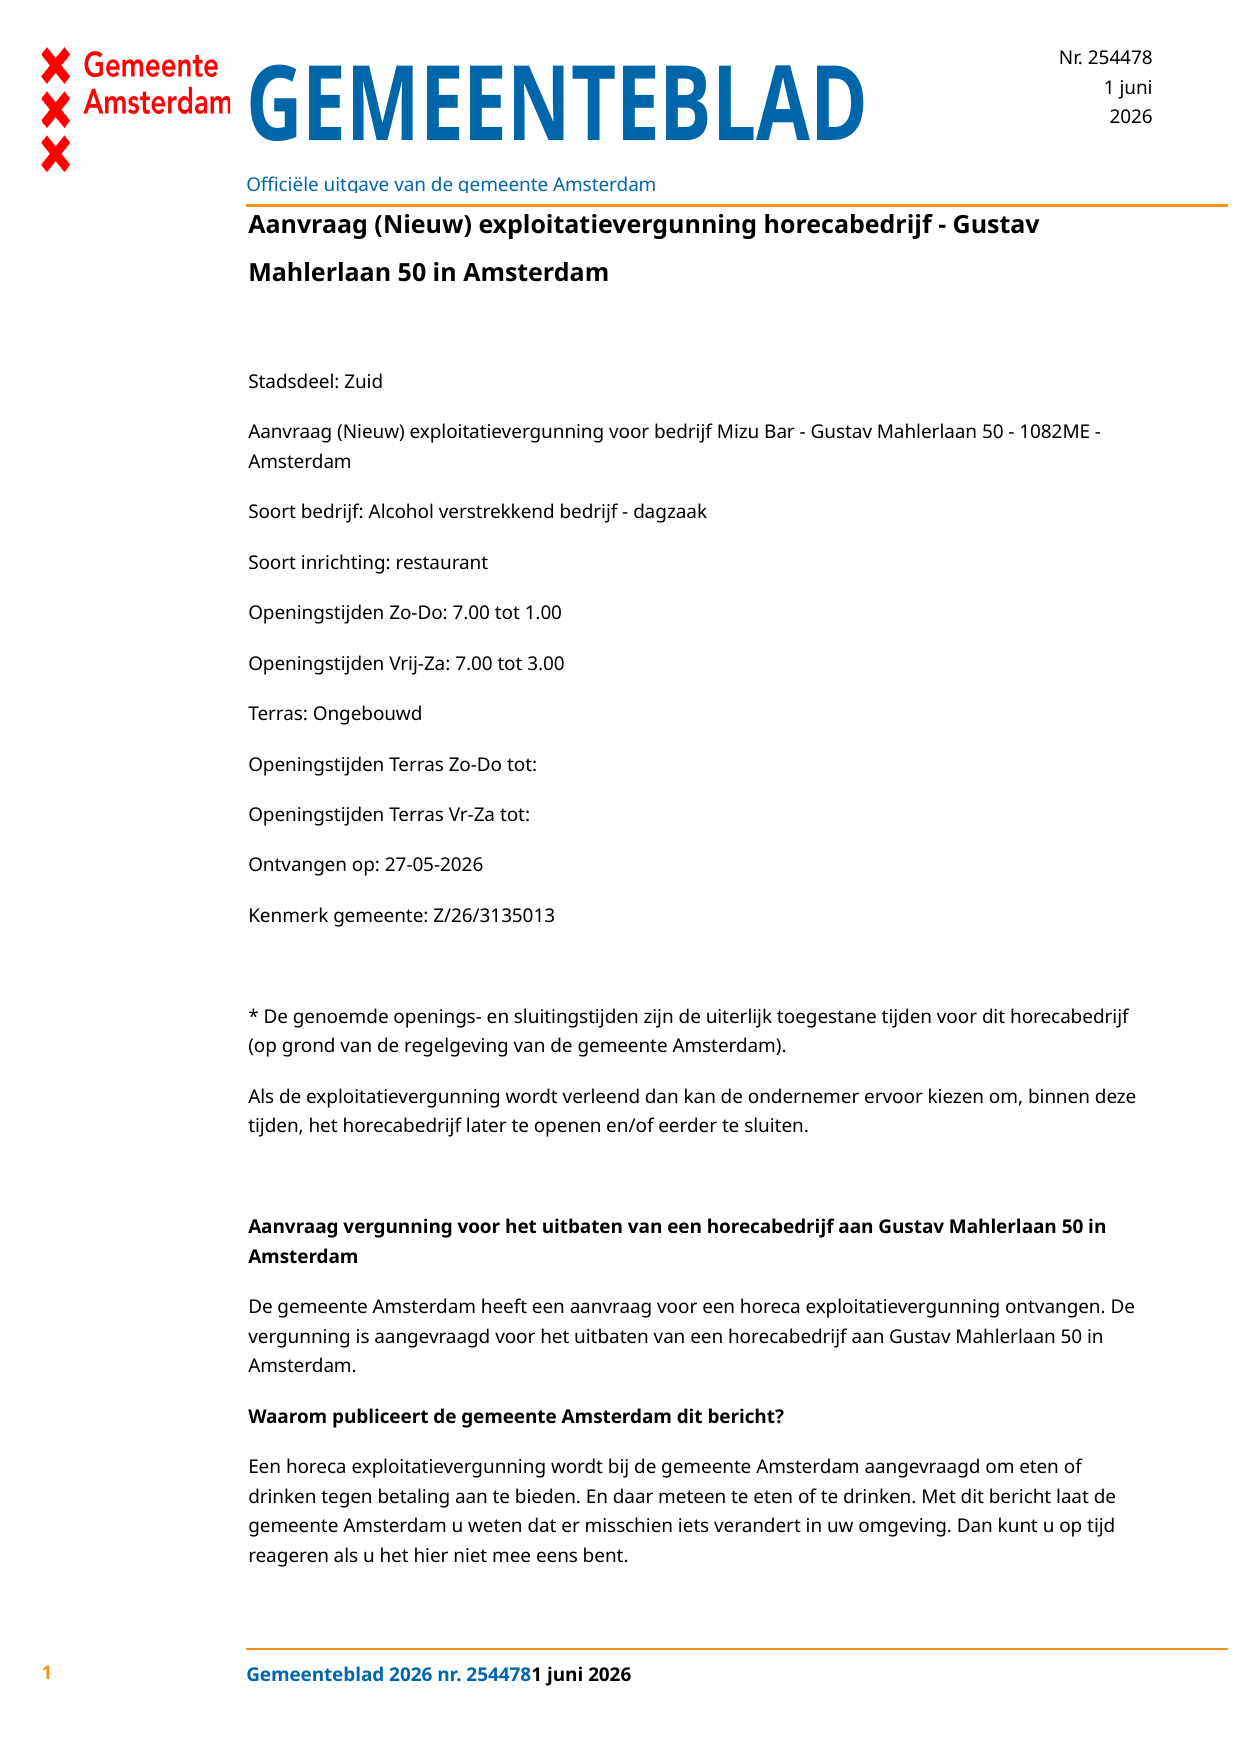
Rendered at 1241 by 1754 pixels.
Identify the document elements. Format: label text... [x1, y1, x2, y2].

text Waarom publiceert de gemeente Amsterdam dit bericht? [248, 1403, 1152, 1429]
text * De genoemde openings- en sluitingstijden zijn de uiterlijk toegestane tijden voor dit horecabedrijf (op grond van de regelgeving van de gemeente Amsterdam). [248, 1003, 1152, 1058]
text Als de exploitatievergunning wordt verleend dan kan de ondernemer ervoor kiezen om, binnen deze tijden, het horecabedrijf later te openen en/of eerder te sluiten. [248, 1083, 1152, 1138]
text Stadsdeel: Zuid [248, 368, 1152, 394]
text Terras: Ongebouwd [248, 700, 1152, 726]
text Soort bedrijf: Alcohol verstrekkend bedrijf - dagzaak [248, 499, 1152, 524]
text Openingstijden Terras Zo-Do tot: [248, 751, 1152, 777]
text Openingstijden Terras Vr-Za tot: [248, 801, 1152, 827]
text Kenmerk gemeente: Z/26/3135013 [248, 902, 1152, 928]
text Aanvraag (Nieuw) exploitatievergunning voor bedrijf Mizu Bar - Gustav Mahlerlaan 50 - 1082ME - Amsterdam [248, 419, 1152, 474]
text De gemeente Amsterdam heeft een aanvraag voor een horeca exploitatievergunning ontvangen. De vergunning is aangevraagd voor het uitbaten van een horecabedrijf aan Gustav Mahlerlaan 50 in Amsterdam. [248, 1293, 1152, 1378]
text Soort inrichting: restaurant [248, 549, 1152, 575]
text Ontvangen op: 27-05-2026 [248, 852, 1152, 877]
text Aanvraag vergunning voor het uitbaten van een horecabedrijf aan Gustav Mahlerlaan 50 in Amsterdam [248, 1213, 1152, 1269]
text Aanvraag (Nieuw) exploitatievergunning horecabedrijf - Gustav Mahlerlaan 50 in Amsterdam [248, 207, 1152, 288]
text Openingstijden Vrij-Za: 7.00 tot 3.00 [248, 650, 1152, 676]
text Openingstijden Zo-Do: 7.00 tot 1.00 [248, 599, 1152, 625]
text Een horeca exploitatievergunning wordt bij de gemeente Amsterdam aangevraagd om eten of drinken tegen betaling aan te bieden. En daar meteen te eten of te drinken. Met dit bericht laat de gemeente Amsterdam u weten dat er misschien iets verandert in uw omgeving. Dan kunt u op tijd reageren als u het hier niet mee eens bent. [248, 1453, 1152, 1568]
picture [41, 47, 231, 172]
